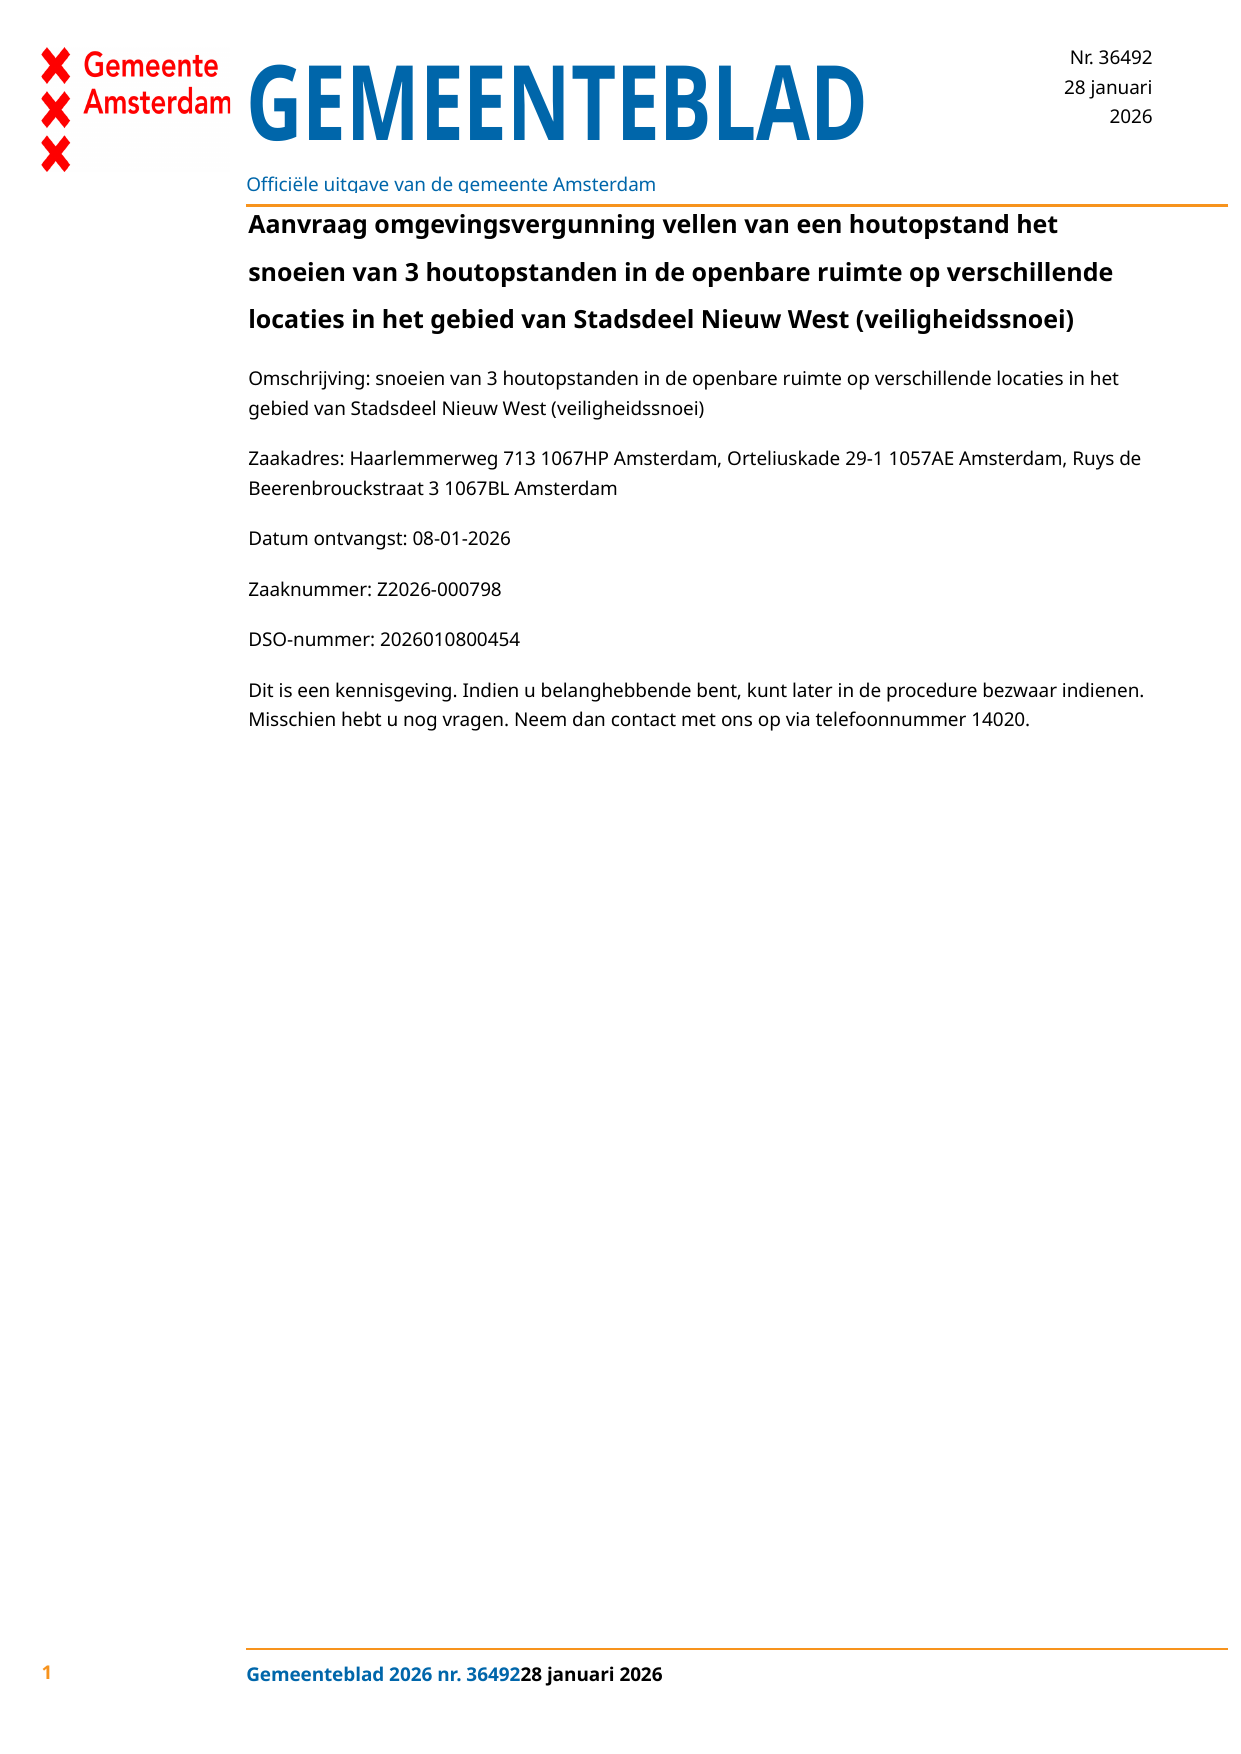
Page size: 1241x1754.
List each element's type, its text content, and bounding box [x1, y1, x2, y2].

text Zaaknummer: Z2026-000798 [248, 576, 1152, 602]
text Zaakadres: Haarlemmerweg 713 1067HP Amsterdam, Orteliuskade 29-1 1057AE Amsterdam, Ruys de Beerenbrouckstraat 3 1067BL Amsterdam [248, 446, 1152, 501]
text Dit is een kennisgeving. Indien u belanghebbende bent, kunt later in de procedure bezwaar indienen. Misschien hebt u nog vragen. Neem dan contact met ons op via telefoonnummer 14020. [248, 677, 1152, 732]
text Omschrijving: snoeien van 3 houtopstanden in de openbare ruimte op verschillende locaties in het gebied van Stadsdeel Nieuw West (veiligheidssnoei) [248, 366, 1152, 421]
text Datum ontvangst: 08-01-2026 [248, 526, 1152, 551]
picture [41, 47, 231, 172]
text Aanvraag omgevingsvergunning vellen van een houtopstand het snoeien van 3 houtopstanden in de openbare ruimte op verschillende locaties in het gebied van Stadsdeel Nieuw West (veiligheidssnoei) [248, 207, 1152, 336]
text DSO-nummer: 2026010800454 [248, 626, 1152, 652]
